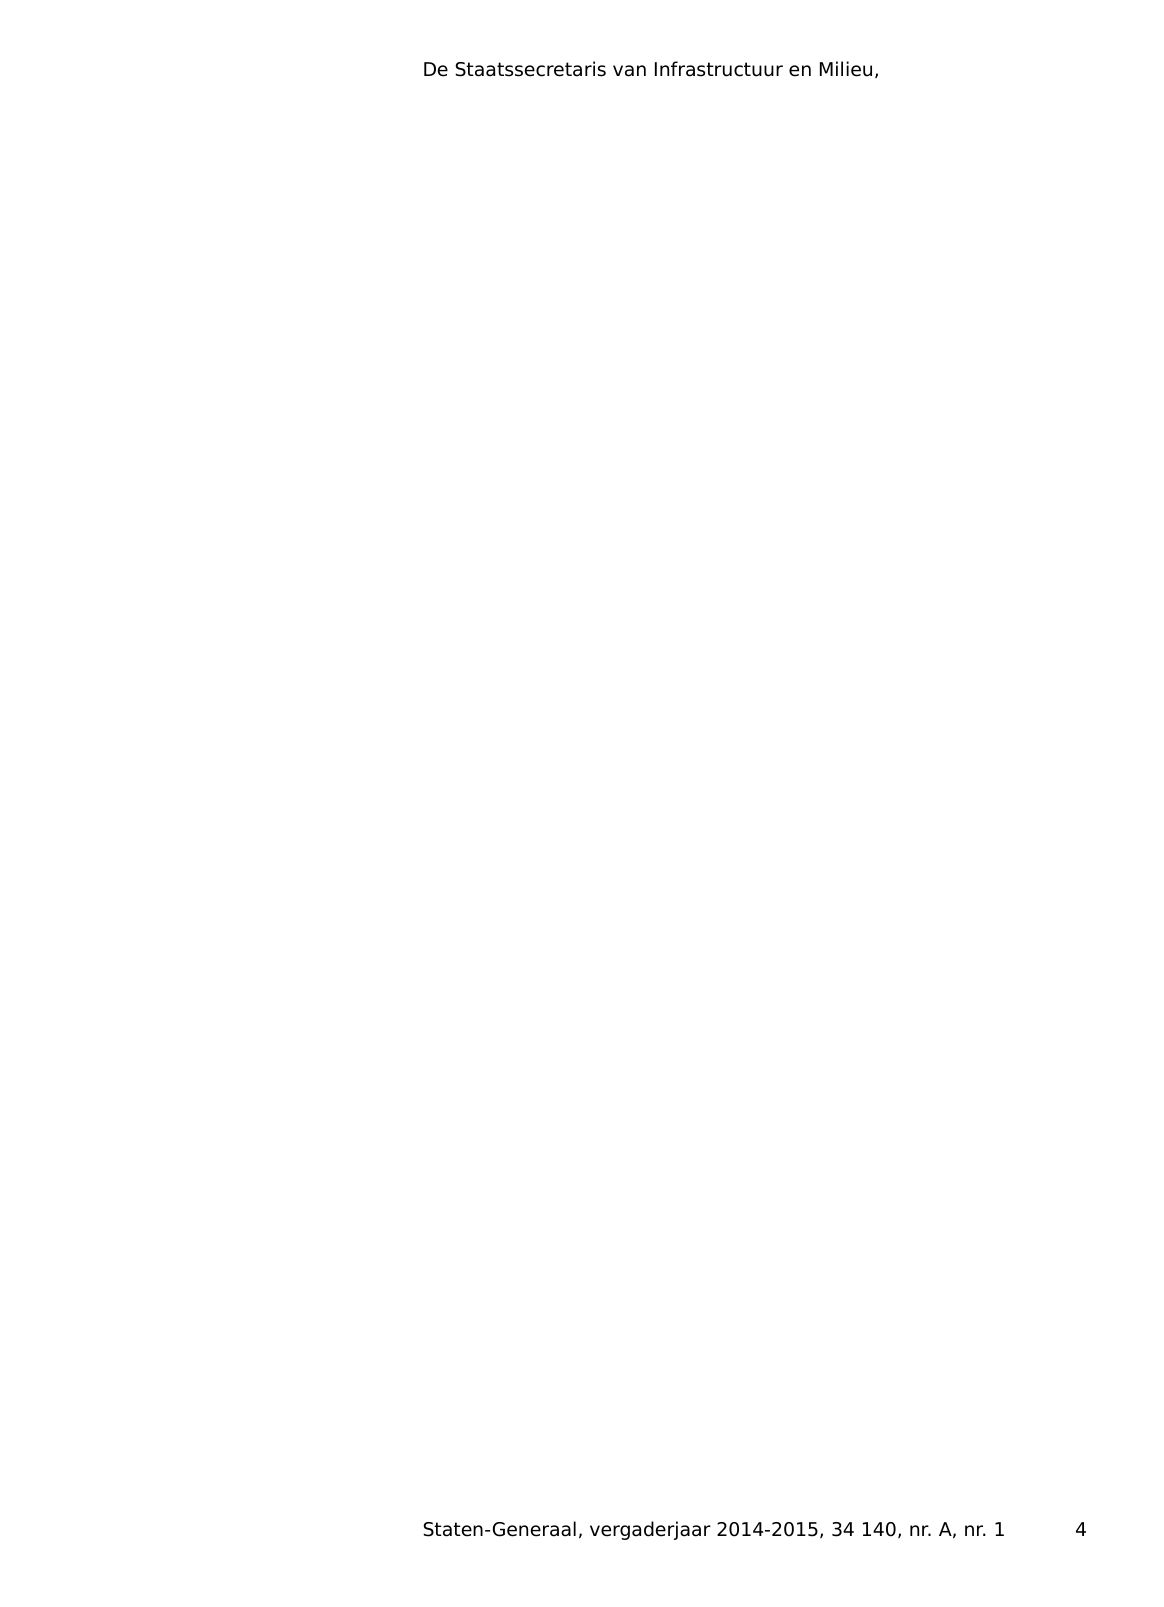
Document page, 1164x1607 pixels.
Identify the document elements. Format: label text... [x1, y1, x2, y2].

text De Staatssecretaris van Infrastructuur en Milieu, [422, 59, 1087, 81]
